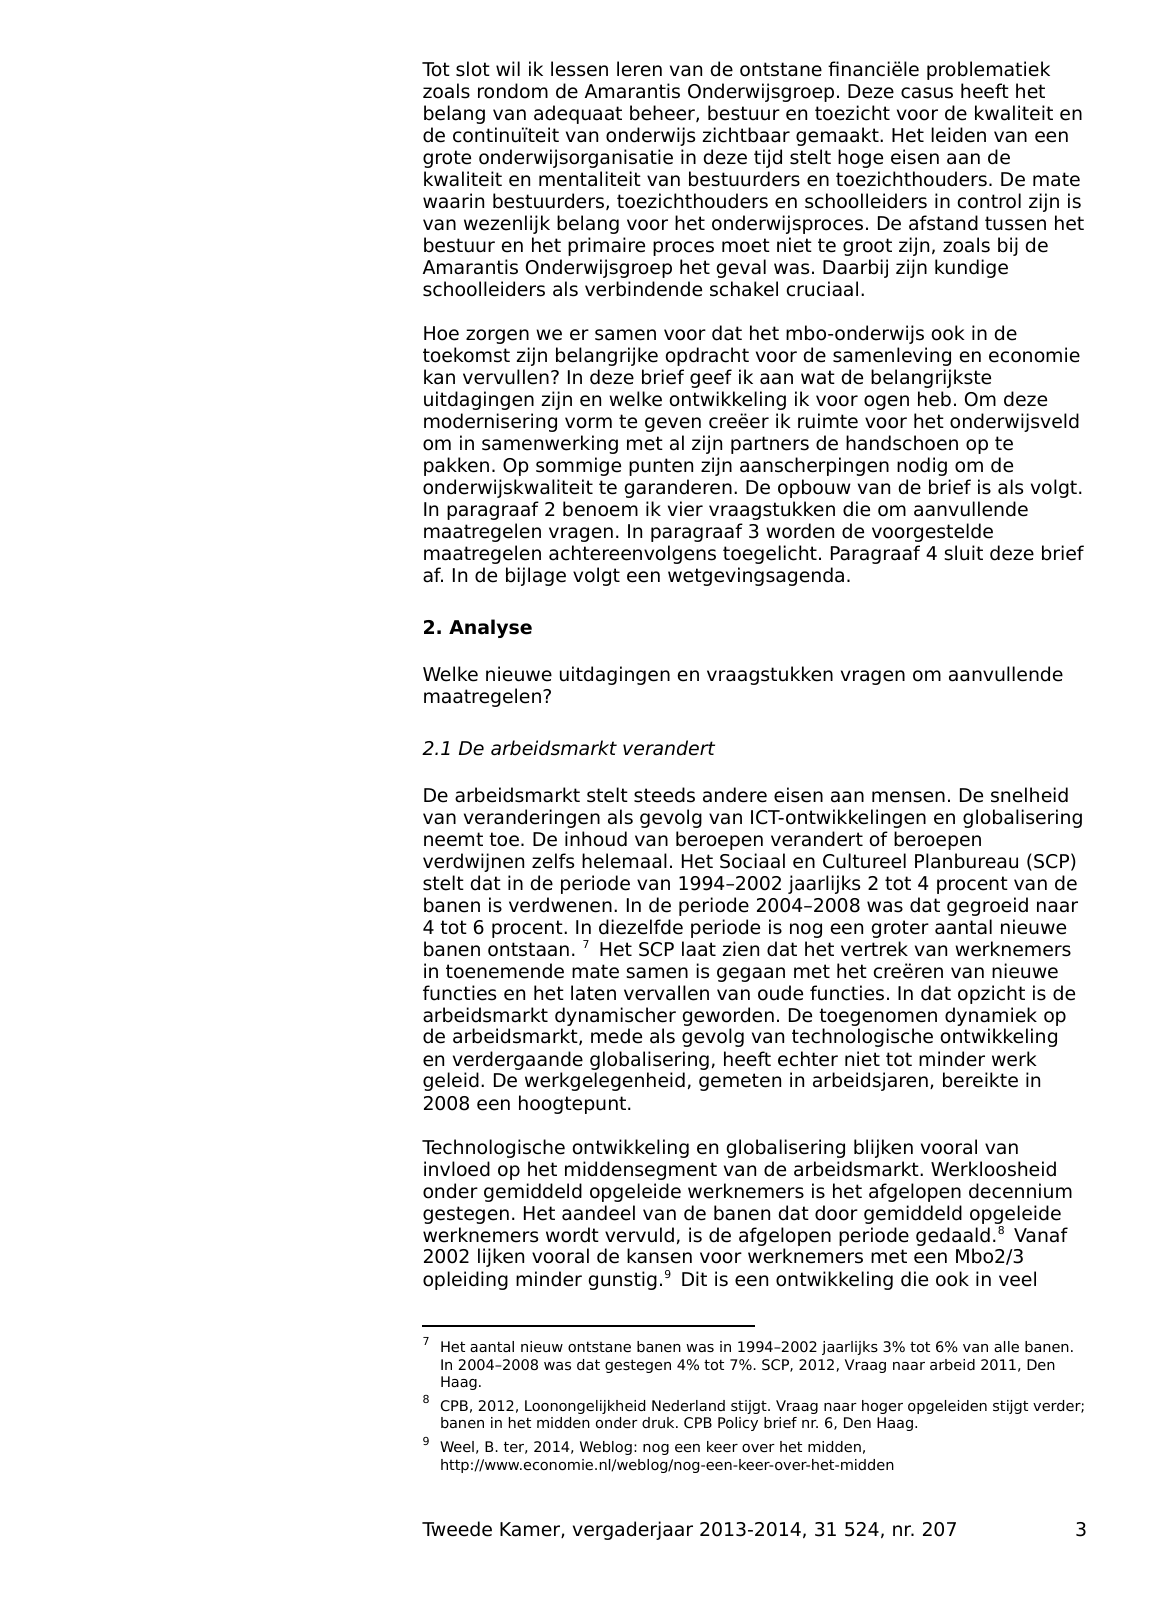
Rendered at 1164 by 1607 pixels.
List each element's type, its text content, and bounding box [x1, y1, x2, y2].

text Het aantal nieuw ontstane banen was in 1994–2002 jaarlijks 3% tot 6% van alle banen. In 2004–2008 was dat gestegen 4% tot 7%. SCP, 2012, Vraag naar arbeid 2011, Den Haag. [422, 1335, 1087, 1391]
text Weel, B. ter, 2014, Weblog: nog een keer over het midden, http://www.economie.nl/weblog/nog-een-keer-over-het-midden [422, 1435, 1087, 1474]
text Tot slot wil ik lessen leren van de ontstane financiële problematiek zoals rondom de Amarantis Onderwijsgroep. Deze casus heeft het belang van adequaat beheer, bestuur en toezicht voor de kwaliteit en de continuïteit van onderwijs zichtbaar gemaakt. Het leiden van een grote onderwijsorganisatie in deze tijd stelt hoge eisen aan de kwaliteit en mentaliteit van bestuurders en toezichthouders. De mate waarin bestuurders, toezichthouders en schoolleiders in control zijn is van wezenlijk belang voor het onderwijsproces. De afstand tussen het bestuur en het primaire proces moet niet te groot zijn, zoals bij de Amarantis Onderwijsgroep het geval was. Daarbij zijn kundige schoolleiders als verbindende schakel cruciaal. [422, 59, 1087, 301]
text Welke nieuwe uitdagingen en vraagstukken vragen om aanvullende maatregelen? [422, 664, 1087, 708]
text Hoe zorgen we er samen voor dat het mbo-onderwijs ook in de toekomst zijn belangrijke opdracht voor de samenleving en economie kan vervullen? In deze brief geef ik aan wat de belangrijkste uitdagingen zijn en welke ontwikkeling ik voor ogen heb. Om deze modernisering vorm te geven creëer ik ruimte voor het onderwijsveld om in samenwerking met al zijn partners de handschoen op te pakken. Op sommige punten zijn aanscherpingen nodig om de onderwijskwaliteit te garanderen. De opbouw van de brief is als volgt. In paragraaf 2 benoem ik vier vraagstukken die om aanvullende maatregelen vragen. In paragraaf 3 worden de voorgestelde maatregelen achtereenvolgens toegelicht. Paragraaf 4 sluit deze brief af. In de bijlage volgt een wetgevingsagenda. [422, 323, 1087, 587]
text De arbeidsmarkt stelt steeds andere eisen aan mensen. De snelheid van veranderingen als gevolg van ICT-ontwikkelingen en globalisering neemt toe. De inhoud van beroepen verandert of beroepen verdwijnen zelfs helemaal. Het Sociaal en Cultureel Planbureau (SCP) stelt dat in de periode van 1994–2002 jaarlijks 2 tot 4 procent van de banen is verdwenen. In de periode 2004–2008 was dat gegroeid naar 4 tot 6 procent. In diezelfde periode is nog een groter aantal nieuwe banen ontstaan. Het SCP laat zien dat het vertrek van werknemers in toenemende mate samen is gegaan met het creëren van nieuwe functies en het laten vervallen van oude functies. In dat opzicht is de arbeidsmarkt dynamischer geworden. De toegenomen dynamiek op de arbeidsmarkt, mede als gevolg van technologische ontwikkeling en verdergaande globalisering, heeft echter niet tot minder werk geleid. De werkgelegenheid, gemeten in arbeidsjaren, bereikte in 2008 een hoogtepunt. [422, 785, 1087, 1114]
text CPB, 2012, Loonongelijkheid Nederland stijgt. Vraag naar hoger opgeleiden stijgt verder; banen in het midden onder druk. CPB Policy brief nr. 6, Den Haag. [422, 1393, 1087, 1432]
text Technologische ontwikkeling en globalisering blijken vooral van invloed op het middensegment van de arbeidsmarkt. Werkloosheid onder gemiddeld opgeleide werknemers is het afgelopen decennium gestegen. Het aandeel van de banen dat door gemiddeld opgeleide werknemers wordt vervuld, is de afgelopen periode gedaald. Vanaf 2002 lijken vooral de kansen voor werknemers met een Mbo2/3 opleiding minder gunstig. Dit is een ontwikkeling die ook in veel [422, 1137, 1087, 1290]
subtitle 2. Analyse [422, 617, 1087, 639]
subtitle 2.1 De arbeidsmarkt verandert [422, 738, 1087, 760]
